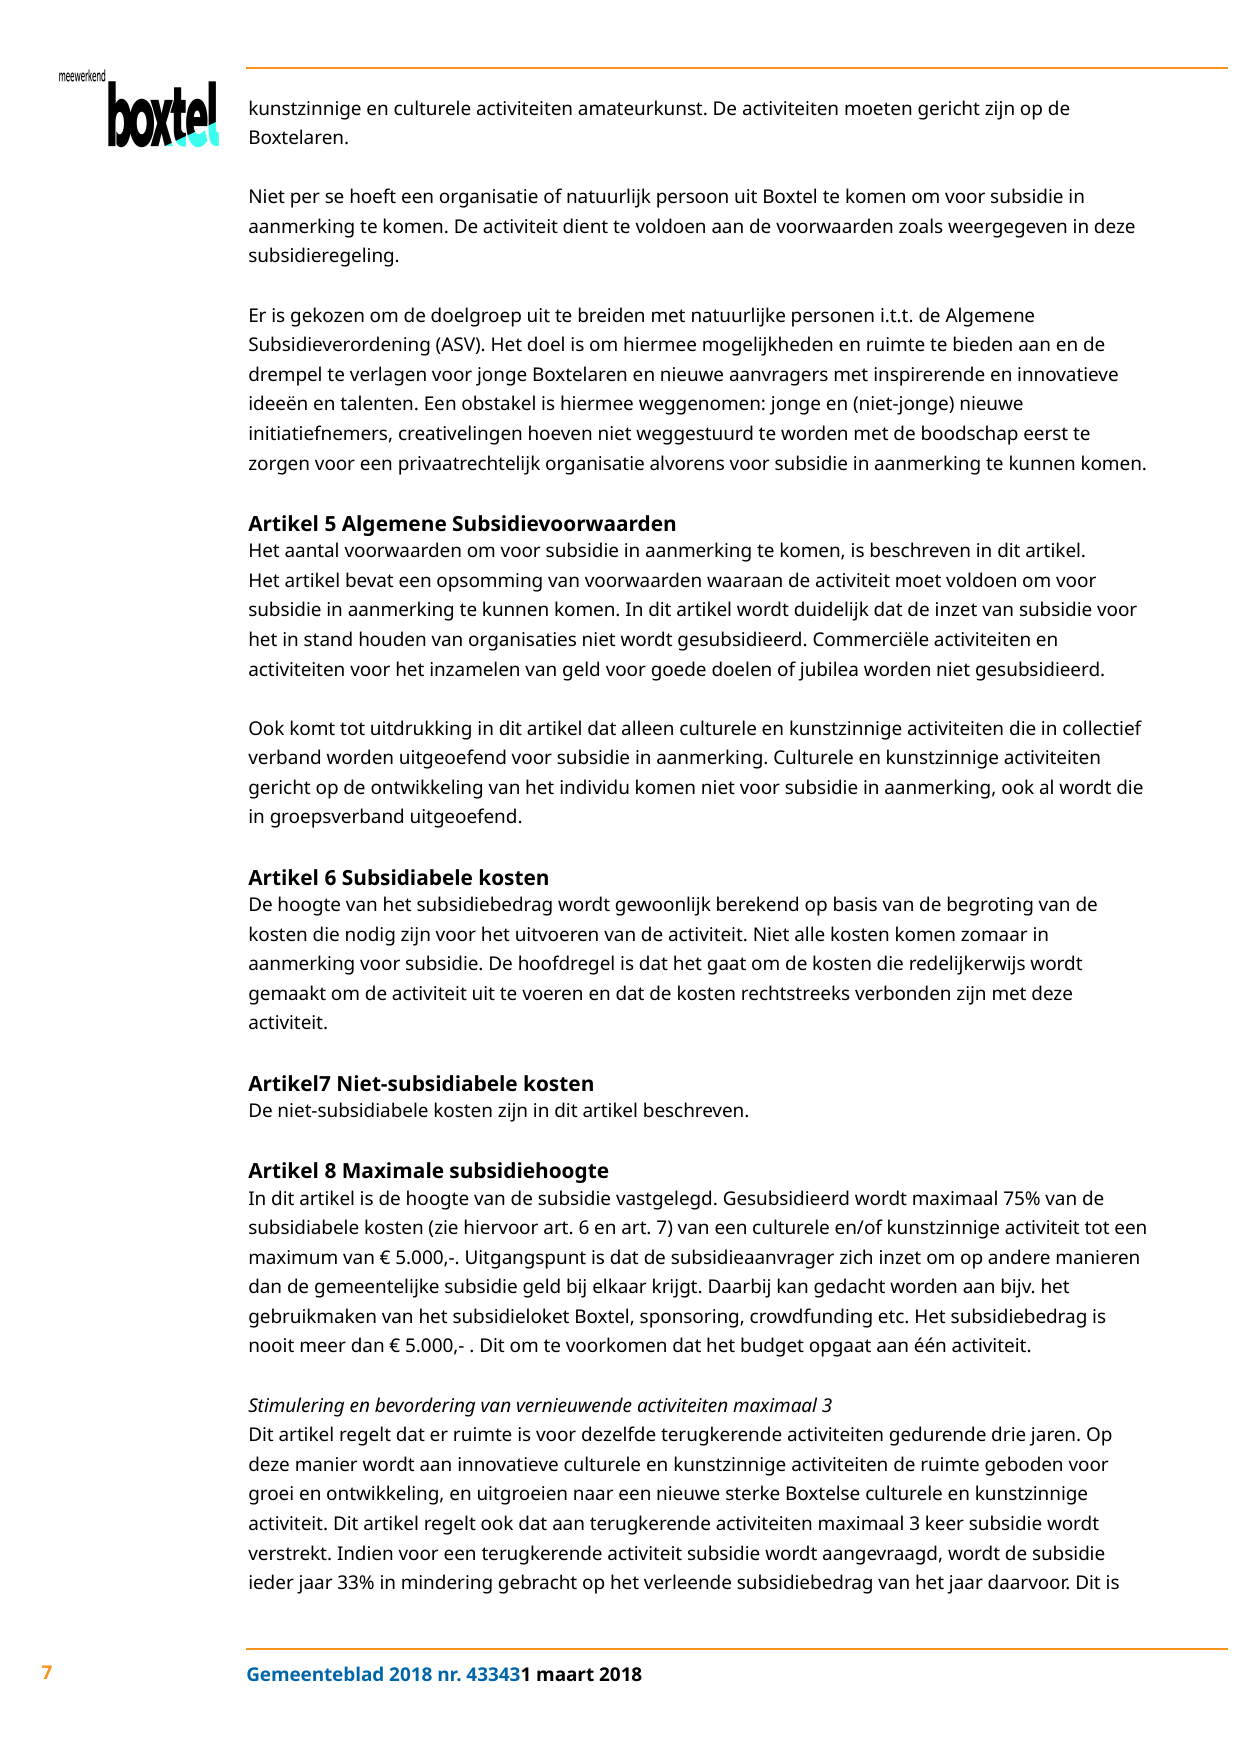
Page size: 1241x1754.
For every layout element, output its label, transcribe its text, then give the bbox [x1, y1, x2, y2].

text In dit artikel is de hoogte van de subsidie vastgelegd. Gesubsidieerd wordt maximaal 75% van de subsidiabele kosten (zie hiervoor art. 6 en art. 7) van een culturele en/of kunstzinnige activiteit tot een maximum van € 5.000,-. Uitgangspunt is dat de subsidieaanvrager zich inzet om op andere manieren dan de gemeentelijke subsidie geld bij elkaar krijgt. Daarbij kan gedacht worden aan bijv. het gebruikmaken van het subsidieloket Boxtel, sponsoring, crowdfunding etc. Het subsidiebedrag is nooit meer dan € 5.000,- . Dit om te voorkomen dat het budget opgaat aan één activiteit. [248, 1185, 1152, 1358]
text De hoogte van het subsidiebedrag wordt gewoonlijk berekend op basis van de begroting van de kosten die nodig zijn voor het uitvoeren van de activiteit. Niet alle kosten komen zomaar in aanmerking voor subsidie. De hoofdregel is dat het gaat om de kosten die redelijkerwijs wordt gemaakt om de activiteit uit te voeren en dat de kosten rechtstreeks verbonden zijn met deze activiteit. [248, 891, 1152, 1035]
text Stimulering en bevordering van vernieuwende activiteiten maximaal 3 [248, 1392, 1152, 1418]
text Het aantal voorwaarden om voor subsidie in aanmerking te komen, is beschreven in dit artikel. [248, 537, 1152, 563]
text kunstzinnige en culturele activiteiten amateurkunst. De activiteiten moeten gericht zijn op de Boxtelaren. [248, 95, 1152, 150]
text Het artikel bevat een opsomming van voorwaarden waaraan de activiteit moet voldoen om voor subsidie in aanmerking te kunnen komen. In dit artikel wordt duidelijk dat de inzet van subsidie voor het in stand houden van organisaties niet wordt gesubsidieerd. Commerciële activiteiten en activiteiten voor het inzamelen van geld voor goede doelen of jubilea worden niet gesubsidieerd. [248, 567, 1152, 681]
text Dit artikel regelt dat er ruimte is voor dezelfde terugkerende activiteiten gedurende drie jaren. Op deze manier wordt aan innovatieve culturele en kunstzinnige activiteiten de ruimte geboden voor groei en ontwikkeling, en uitgroeien naar een nieuwe sterke Boxtelse culturele en kunstzinnige activiteit. Dit artikel regelt ook dat aan terugkerende activiteiten maximaal 3 keer subsidie wordt verstrekt. Indien voor een terugkerende activiteit subsidie wordt aangevraagd, wordt de subsidie ieder jaar 33% in mindering gebracht op het verleende subsidiebedrag van het jaar daarvoor. Dit is [248, 1421, 1152, 1595]
text Ook komt tot uitdrukking in dit artikel dat alleen culturele en kunstzinnige activiteiten die in collectief verband worden uitgeoefend voor subsidie in aanmerking. Culturele en kunstzinnige activiteiten gericht op de ontwikkeling van het individu komen niet voor subsidie in aanmerking, ook al wordt die in groepsverband uitgeoefend. [248, 715, 1152, 829]
picture [41, 47, 231, 172]
text Er is gekozen om de doelgroep uit te breiden met natuurlijke personen i.t.t. de Algemene Subsidieverordening (ASV). Het doel is om hiermee mogelijkheden en ruimte te bieden aan en de drempel te verlagen voor jonge Boxtelaren en nieuwe aanvragers met inspirerende en innovatieve ideeën en talenten. Een obstakel is hiermee weggenomen: jonge en (niet-jonge) nieuwe initiatiefnemers, creativelingen hoeven niet weggestuurd te worden met de boodschap eerst te zorgen voor een privaatrechtelijk organisatie alvorens voor subsidie in aanmerking te kunnen komen. [248, 302, 1152, 476]
text Artikel 8 Maximale subsidiehoogte [248, 1156, 1152, 1185]
text De niet-subsidiabele kosten zijn in dit artikel beschreven. [248, 1097, 1152, 1123]
text Artikel7 Niet-subsidiabele kosten [248, 1069, 1152, 1097]
text Niet per se hoeft een organisatie of natuurlijk persoon uit Boxtel te komen om voor subsidie in aanmerking te komen. De activiteit dient te voldoen aan de voorwaarden zoals weergegeven in deze subsidieregeling. [248, 183, 1152, 268]
text Artikel 6 Subsidiabele kosten [248, 863, 1152, 891]
text Artikel 5 Algemene Subsidievoorwaarden [248, 509, 1152, 537]
